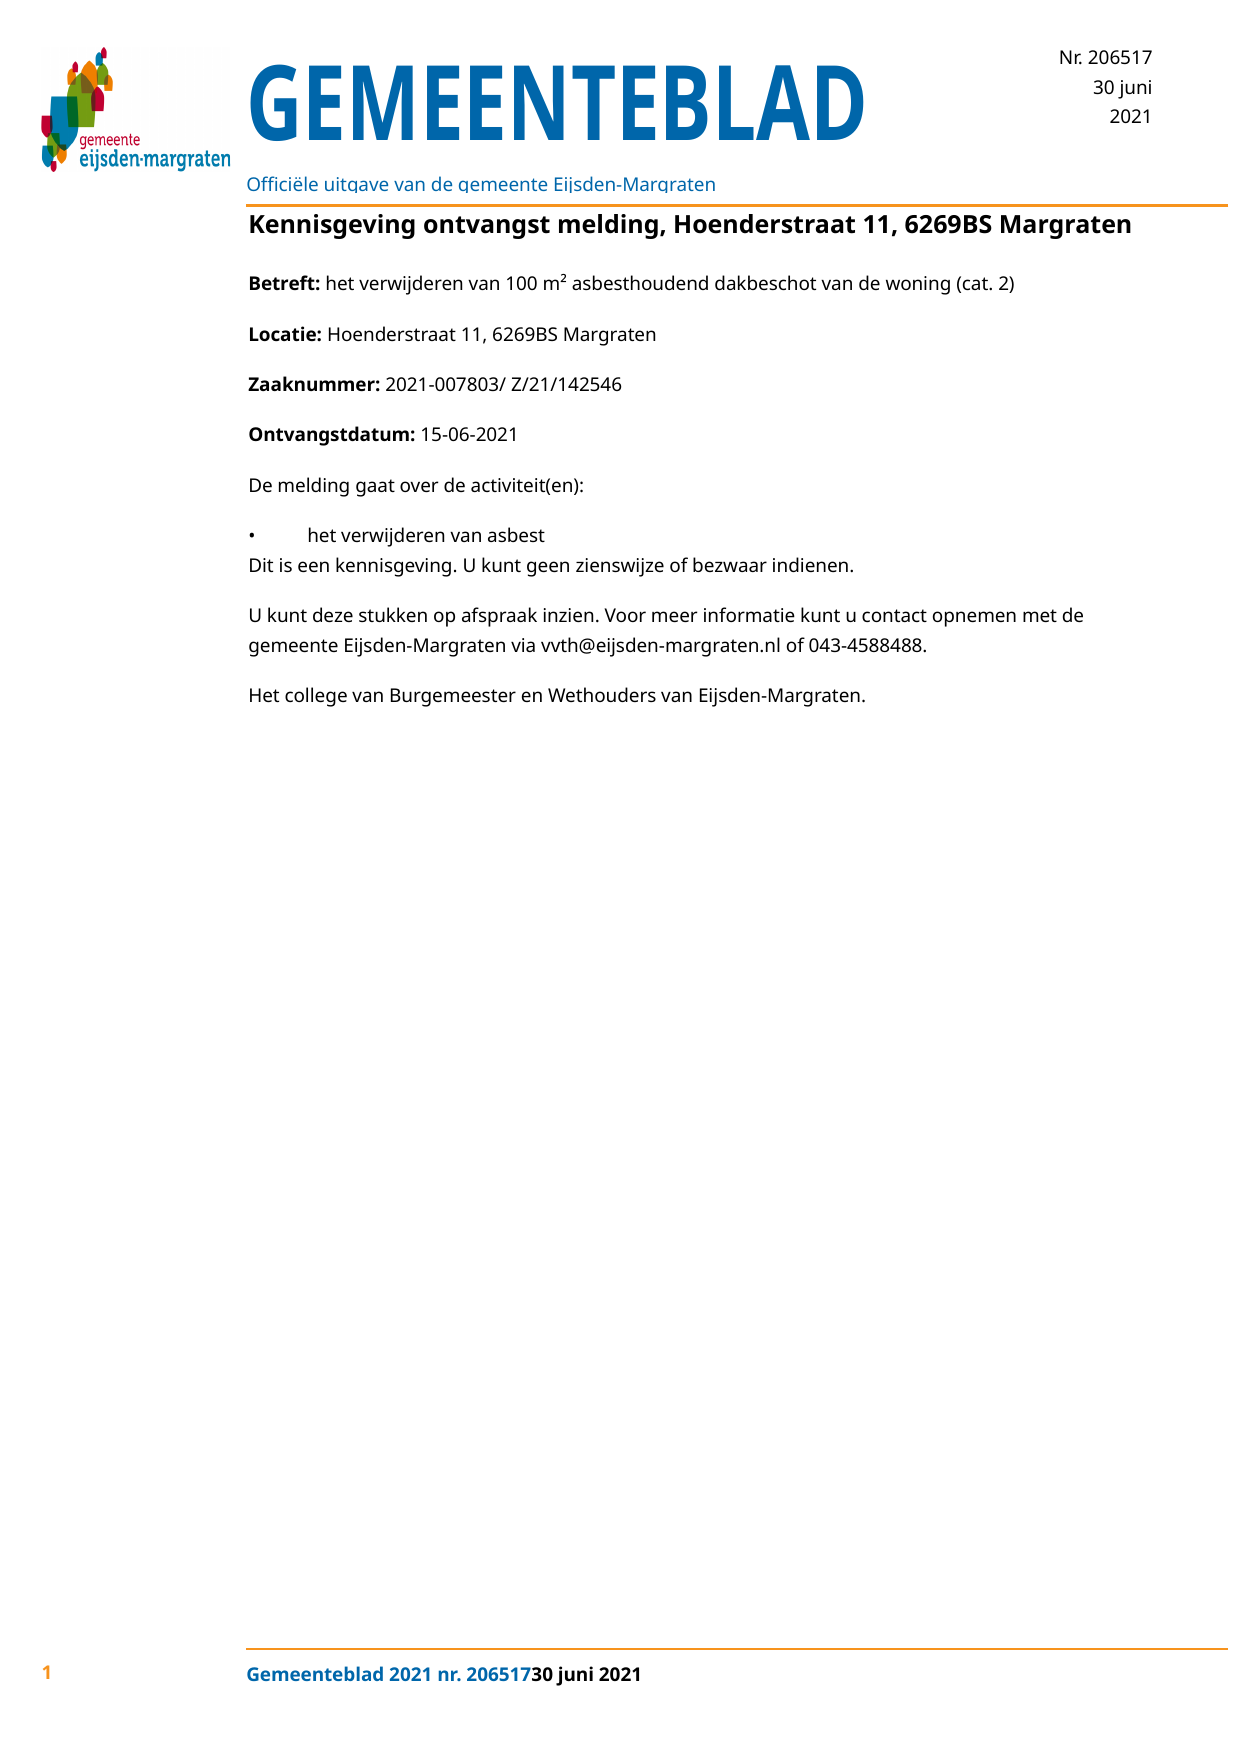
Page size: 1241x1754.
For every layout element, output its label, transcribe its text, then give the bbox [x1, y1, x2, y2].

text U kunt deze stukken op afspraak inzien. Voor meer informatie kunt u contact opnemen met de gemeente Eijsden-Margraten via vvth@eijsden-margraten.nl of 043-4588488. [248, 602, 1152, 658]
text Het college van Burgemeester en Wethouders van Eijsden-Margraten. [248, 682, 1152, 708]
text Zaaknummer: 2021-007803/ Z/21/142546 [248, 371, 1152, 397]
text Ontvangstdatum: 15-06-2021 [248, 422, 1152, 447]
text De melding gaat over de activiteit(en): [248, 472, 1152, 498]
list het verwijderen van asbest [248, 522, 1152, 548]
picture [41, 47, 231, 172]
text Dit is een kennisgeving. U kunt geen zienswijze of bezwaar indienen. [248, 552, 1152, 578]
text Kennisgeving ontvangst melding, Hoenderstraat 11, 6269BS Margraten [248, 207, 1152, 241]
text Betreft: het verwijderen van 100 m² asbesthoudend dakbeschot van de woning (cat. 2) [248, 270, 1152, 296]
text Locatie: Hoenderstraat 11, 6269BS Margraten [248, 321, 1152, 346]
